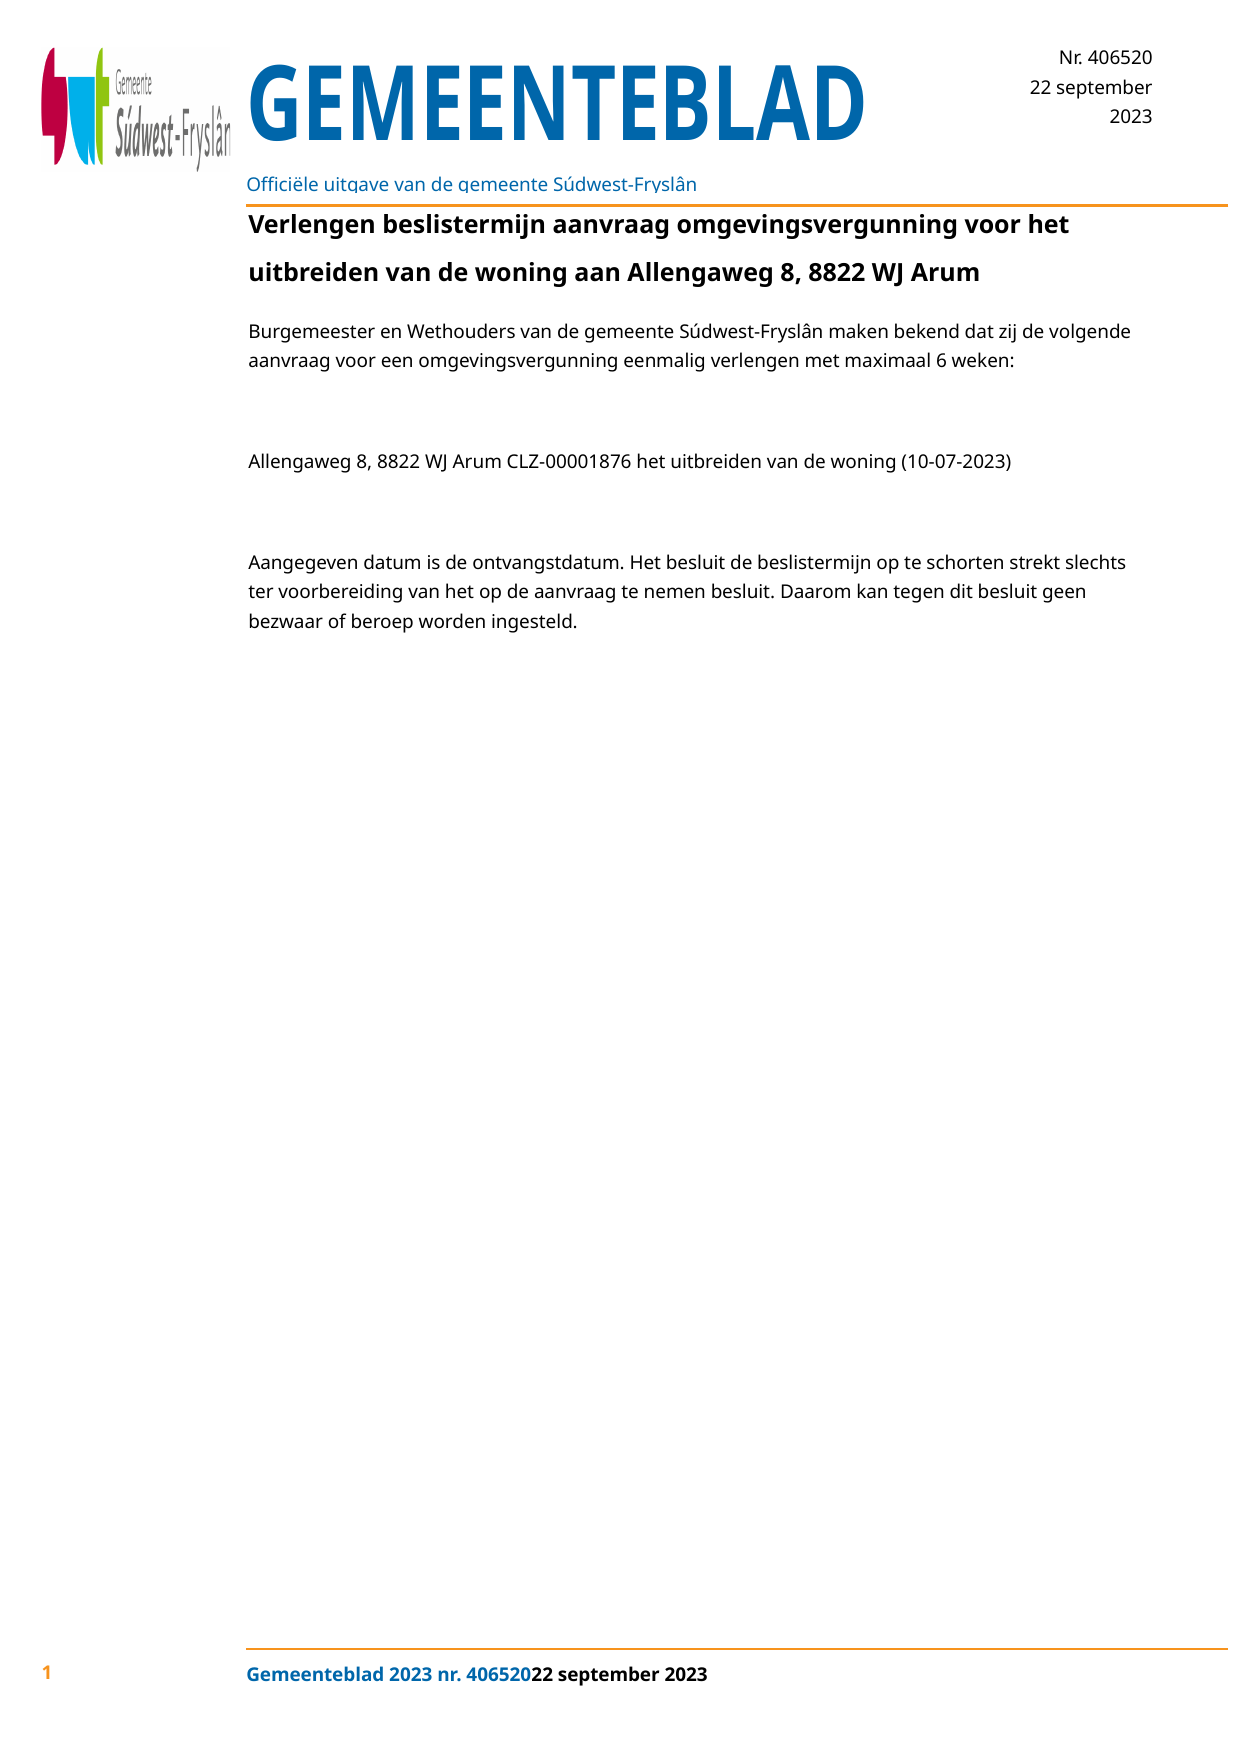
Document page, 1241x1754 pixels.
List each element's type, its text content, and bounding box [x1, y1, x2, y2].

text Allengaweg 8, 8822 WJ Arum CLZ-00001876 het uitbreiden van de woning (10-07-2023) [248, 448, 1152, 474]
text Verlengen beslistermijn aanvraag omgevingsvergunning voor het uitbreiden van de woning aan Allengaweg 8, 8822 WJ Arum [248, 207, 1152, 288]
text Aangegeven datum is de ontvangstdatum. Het besluit de beslistermijn op te schorten strekt slechts ter voorbereiding van het op de aanvraag te nemen besluit. Daarom kan tegen dit besluit geen bezwaar of beroep worden ingesteld. [248, 549, 1152, 634]
text Burgemeester en Wethouders van de gemeente Súdwest-Fryslân maken bekend dat zij de volgende aanvraag voor een omgevingsvergunning eenmalig verlengen met maximaal 6 weken: [248, 318, 1152, 373]
picture [41, 47, 231, 172]
